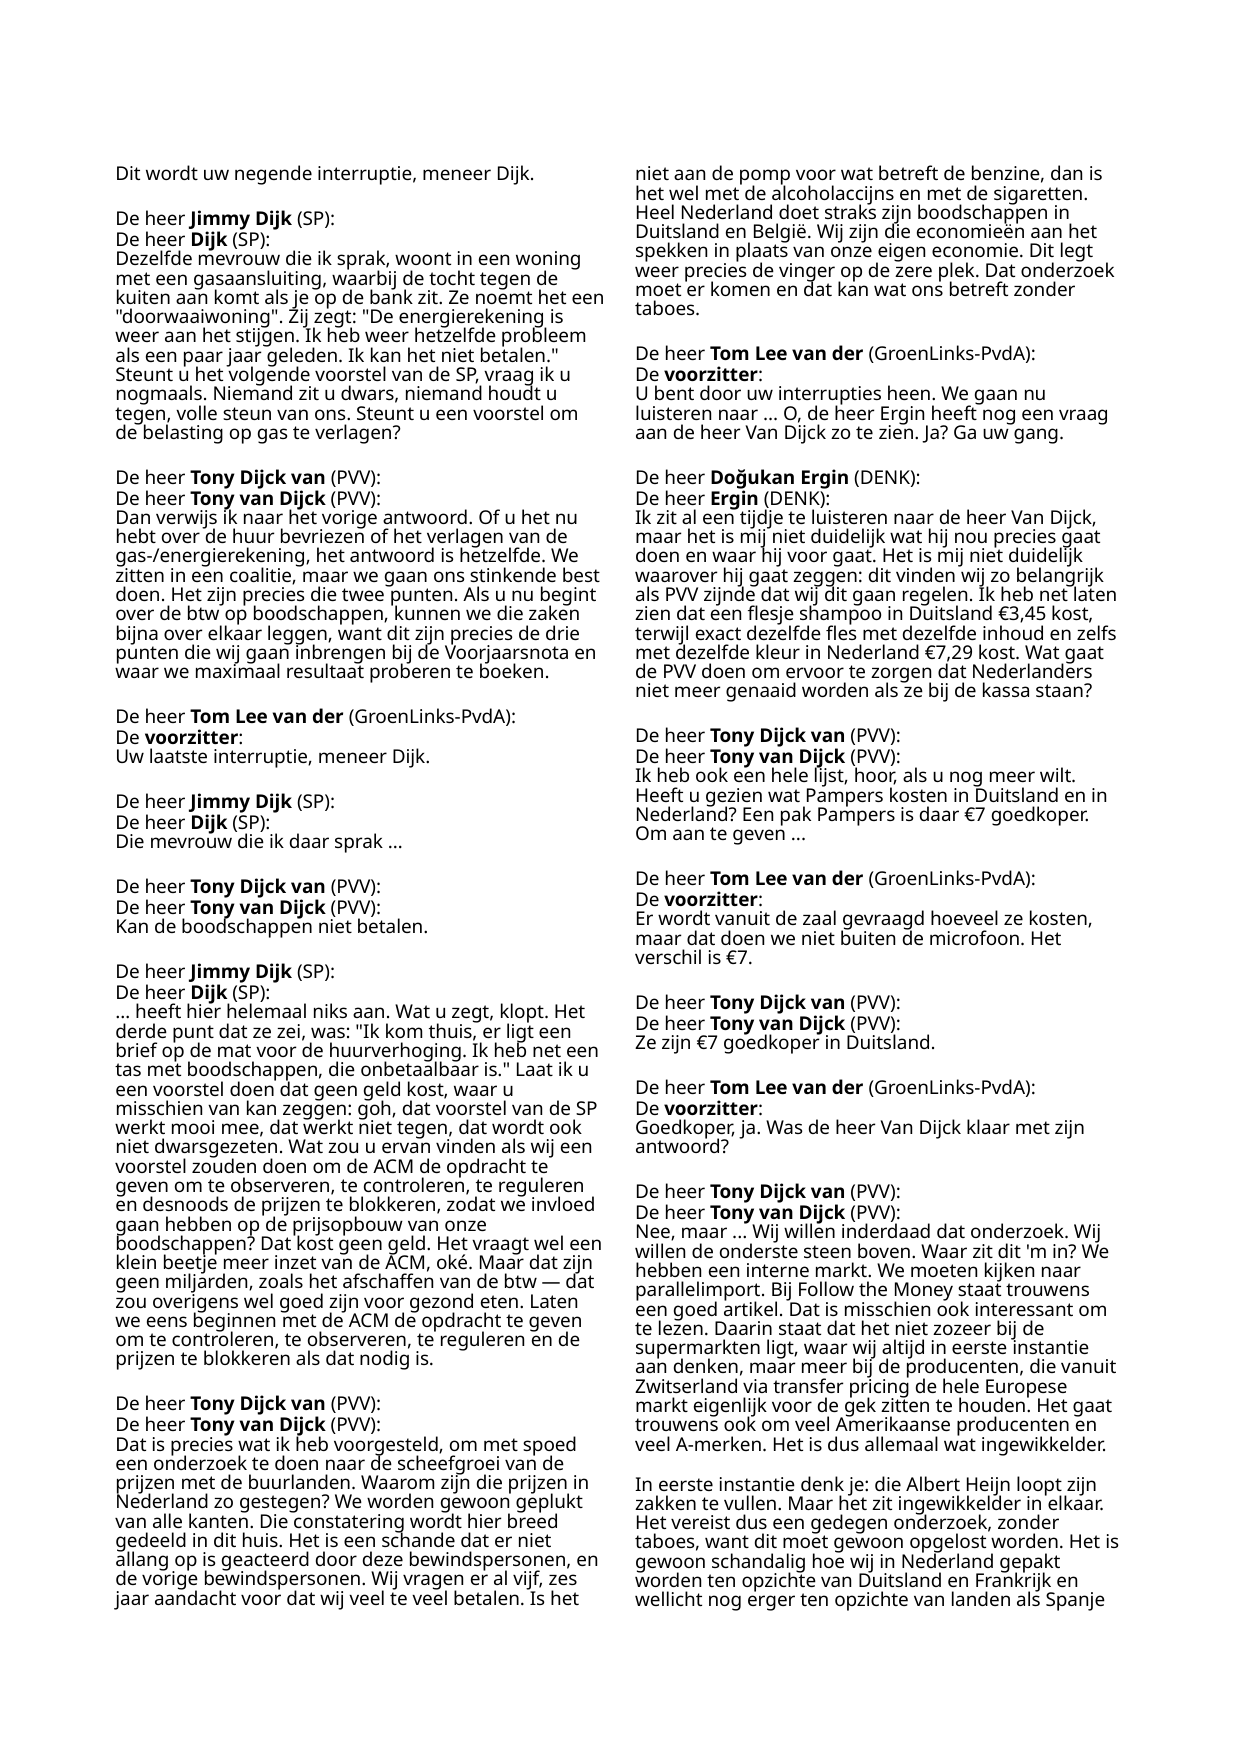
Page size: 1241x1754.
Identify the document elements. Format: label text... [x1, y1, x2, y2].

text De heer Tony Dijck van (PVV): [635, 722, 1125, 748]
text De heer Tom Lee van der (GroenLinks-PvdA): [635, 865, 1125, 891]
text Ik zit al een tijdje te luisteren naar de heer Van Dijck, maar het is mij niet duidelijk wat hij nou precies gaat doen en waar hij voor gaat. Het is mij niet duidelijk waarover hij gaat zeggen: dit vinden wij zo belangrijk als PVV zijnde dat wij dit gaan regelen. Ik heb net laten zien dat een flesje shampoo in Duitsland €3,45 kost, terwijl exact dezelfde fles met dezelfde inhoud en zelfs met dezelfde kleur in Nederland €7,29 kost. Wat gaat de PVV doen om ervoor te zorgen dat Nederlanders niet meer genaaid worden als ze bij de kassa staan? [635, 509, 1125, 702]
text Dan verwijs ik naar het vorige antwoord. Of u het nu hebt over de huur bevriezen of het verlagen van de gas-/energierekening, het antwoord is hetzelfde. We zitten in een coalitie, maar we gaan ons stinkende best doen. Het zijn precies die twee punten. Als u nu begint over de btw op boodschappen, kunnen we die zaken bijna over elkaar leggen, want dit zijn precies de drie punten die wij gaan inbrengen bij de Voorjaarsnota en waar we maximaal resultaat proberen te boeken. [115, 509, 605, 682]
text De heer Tony van Dijck (PVV): [635, 1015, 1125, 1034]
text … heeft hier helemaal niks aan. Wat u zegt, klopt. Het derde punt dat ze zei, was: "Ik kom thuis, er ligt een brief op de mat voor de huurverhoging. Ik heb net een tas met boodschappen, die onbetaalbaar is." Laat ik u een voorstel doen dat geen geld kost, waar u misschien van kan zeggen: goh, dat voorstel van de SP werkt mooi mee, dat werkt niet tegen, dat wordt ook niet dwarsgezeten. Wat zou u ervan vinden als wij een voorstel zouden doen om de ACM de opdracht te geven om te observeren, te controleren, te reguleren en desnoods de prijzen te blokkeren, zodat we invloed gaan hebben op de prijsopbouw van onze boodschappen? Dat kost geen geld. Het vraagt wel een klein beetje meer inzet van de ACM, oké. Maar dat zijn geen miljarden, zoals het afschaffen van de btw — dat zou overigens wel goed zijn voor gezond eten. Laten we eens beginnen met de ACM de opdracht te geven om te controleren, te observeren, te reguleren en de prijzen te blokkeren als dat nodig is. [115, 1003, 605, 1370]
text Kan de boodschappen niet betalen. [115, 918, 605, 938]
text De heer Tony van Dijck (PVV): [115, 899, 605, 918]
text De heer Dijk (SP): [115, 814, 605, 833]
text De heer Jimmy Dijk (SP): [115, 205, 605, 231]
text Goedkoper, ja. Was de heer Van Dijck klaar met zijn antwoord? [635, 1119, 1125, 1158]
text Dit wordt uw negende interruptie, meneer Dijk. [115, 165, 605, 184]
text De heer Ergin (DENK): [635, 490, 1125, 509]
text Nee, maar ... Wij willen inderdaad dat onderzoek. Wij willen de onderste steen boven. Waar zit dit 'm in? We hebben een interne markt. We moeten kijken naar parallelimport. Bij Follow the Money staat trouwens een goed artikel. Dat is misschien ook interessant om te lezen. Daarin staat dat het niet zozeer bij de supermarkten ligt, waar wij altijd in eerste instantie aan denken, maar meer bij de producenten, die vanuit Zwitserland via transfer pricing de hele Europese markt eigenlijk voor de gek zitten te houden. Het gaat trouwens ook om veel Amerikaanse producenten en veel A-merken. Het is dus allemaal wat ingewikkelder. [635, 1223, 1125, 1455]
text De heer Tom Lee van der (GroenLinks-PvdA): [115, 703, 605, 729]
text De heer Doğukan Ergin (DENK): [635, 464, 1125, 490]
text De voorzitter: [635, 366, 1125, 385]
text Dat is precies wat ik heb voorgesteld, om met spoed een onderzoek te doen naar de scheefgroei van de prijzen met de buurlanden. Waarom zijn die prijzen in Nederland zo gestegen? We worden gewoon geplukt van alle kanten. Die constatering wordt hier breed gedeeld in dit huis. Het is een schande dat er niet allang op is geacteerd door deze bewindspersonen, en de vorige bewindspersonen. Wij vragen er al vijf, zes jaar aandacht voor dat wij veel te veel betalen. Is het [115, 1436, 605, 1609]
text De heer Tony van Dijck (PVV): [115, 490, 605, 509]
text Ze zijn €7 goedkoper in Duitsland. [635, 1034, 1125, 1053]
text De heer Tony Dijck van (PVV): [115, 1391, 605, 1416]
text De heer Jimmy Dijk (SP): [115, 958, 605, 984]
text De voorzitter: [635, 891, 1125, 910]
text De heer Dijk (SP): [115, 984, 605, 1003]
text De voorzitter: [115, 729, 605, 748]
text De heer Tom Lee van der (GroenLinks-PvdA): [635, 340, 1125, 366]
text De heer Tony van Dijck (PVV): [635, 748, 1125, 767]
text U bent door uw interrupties heen. We gaan nu luisteren naar ... O, de heer Ergin heeft nog een vraag aan de heer Van Dijck zo te zien. Ja? Ga uw gang. [635, 385, 1125, 443]
text De heer Tony Dijck van (PVV): [635, 989, 1125, 1015]
text De heer Tom Lee van der (GroenLinks-PvdA): [635, 1074, 1125, 1100]
text niet aan de pomp voor wat betreft de benzine, dan is het wel met de alcoholaccijns en met de sigaretten. Heel Nederland doet straks zijn boodschappen in Duitsland en België. Wij zijn die economieën aan het spekken in plaats van onze eigen economie. Dit legt weer precies de vinger op de zere plek. Dat onderzoek moet er komen en dat kan wat ons betreft zonder taboes. [635, 165, 1125, 319]
text De heer Tony Dijck van (PVV): [115, 464, 605, 490]
text De heer Jimmy Dijk (SP): [115, 788, 605, 814]
text De heer Tony van Dijck (PVV): [115, 1416, 605, 1436]
text De voorzitter: [635, 1100, 1125, 1119]
text De heer Tony Dijck van (PVV): [635, 1178, 1125, 1204]
text Ik heb ook een hele lijst, hoor, als u nog meer wilt. Heeft u gezien wat Pampers kosten in Duitsland en in Nederland? Een pak Pampers is daar €7 goedkoper. Om aan te geven ... [635, 767, 1125, 844]
text De heer Dijk (SP): [115, 231, 605, 250]
text Uw laatste interruptie, meneer Dijk. [115, 748, 605, 767]
text De heer Tony van Dijck (PVV): [635, 1204, 1125, 1223]
text Er wordt vanuit de zaal gevraagd hoeveel ze kosten, maar dat doen we niet buiten de microfoon. Het verschil is €7. [635, 910, 1125, 968]
text Dezelfde mevrouw die ik sprak, woont in een woning met een gasaansluiting, waarbij de tocht tegen de kuiten aan komt als je op de bank zit. Ze noemt het een "doorwaaiwoning". Zij zegt: "De energierekening is weer aan het stijgen. Ik heb weer hetzelfde probleem als een paar jaar geleden. Ik kan het niet betalen." Steunt u het volgende voorstel van de SP, vraag ik u nogmaals. Niemand zit u dwars, niemand houdt u tegen, volle steun van ons. Steunt u een voorstel om de belasting op gas te verlagen? [115, 250, 605, 443]
text Die mevrouw die ik daar sprak … [115, 833, 605, 853]
text In eerste instantie denk je: die Albert Heijn loopt zijn zakken te vullen. Maar het zit ingewikkelder in elkaar. Het vereist dus een gedegen onderzoek, zonder taboes, want dit moet gewoon opgelost worden. Het is gewoon schandalig hoe wij in Nederland gepakt worden ten opzichte van Duitsland en Frankrijk en wellicht nog erger ten opzichte van landen als Spanje [635, 1476, 1125, 1610]
text De heer Tony Dijck van (PVV): [115, 873, 605, 899]
